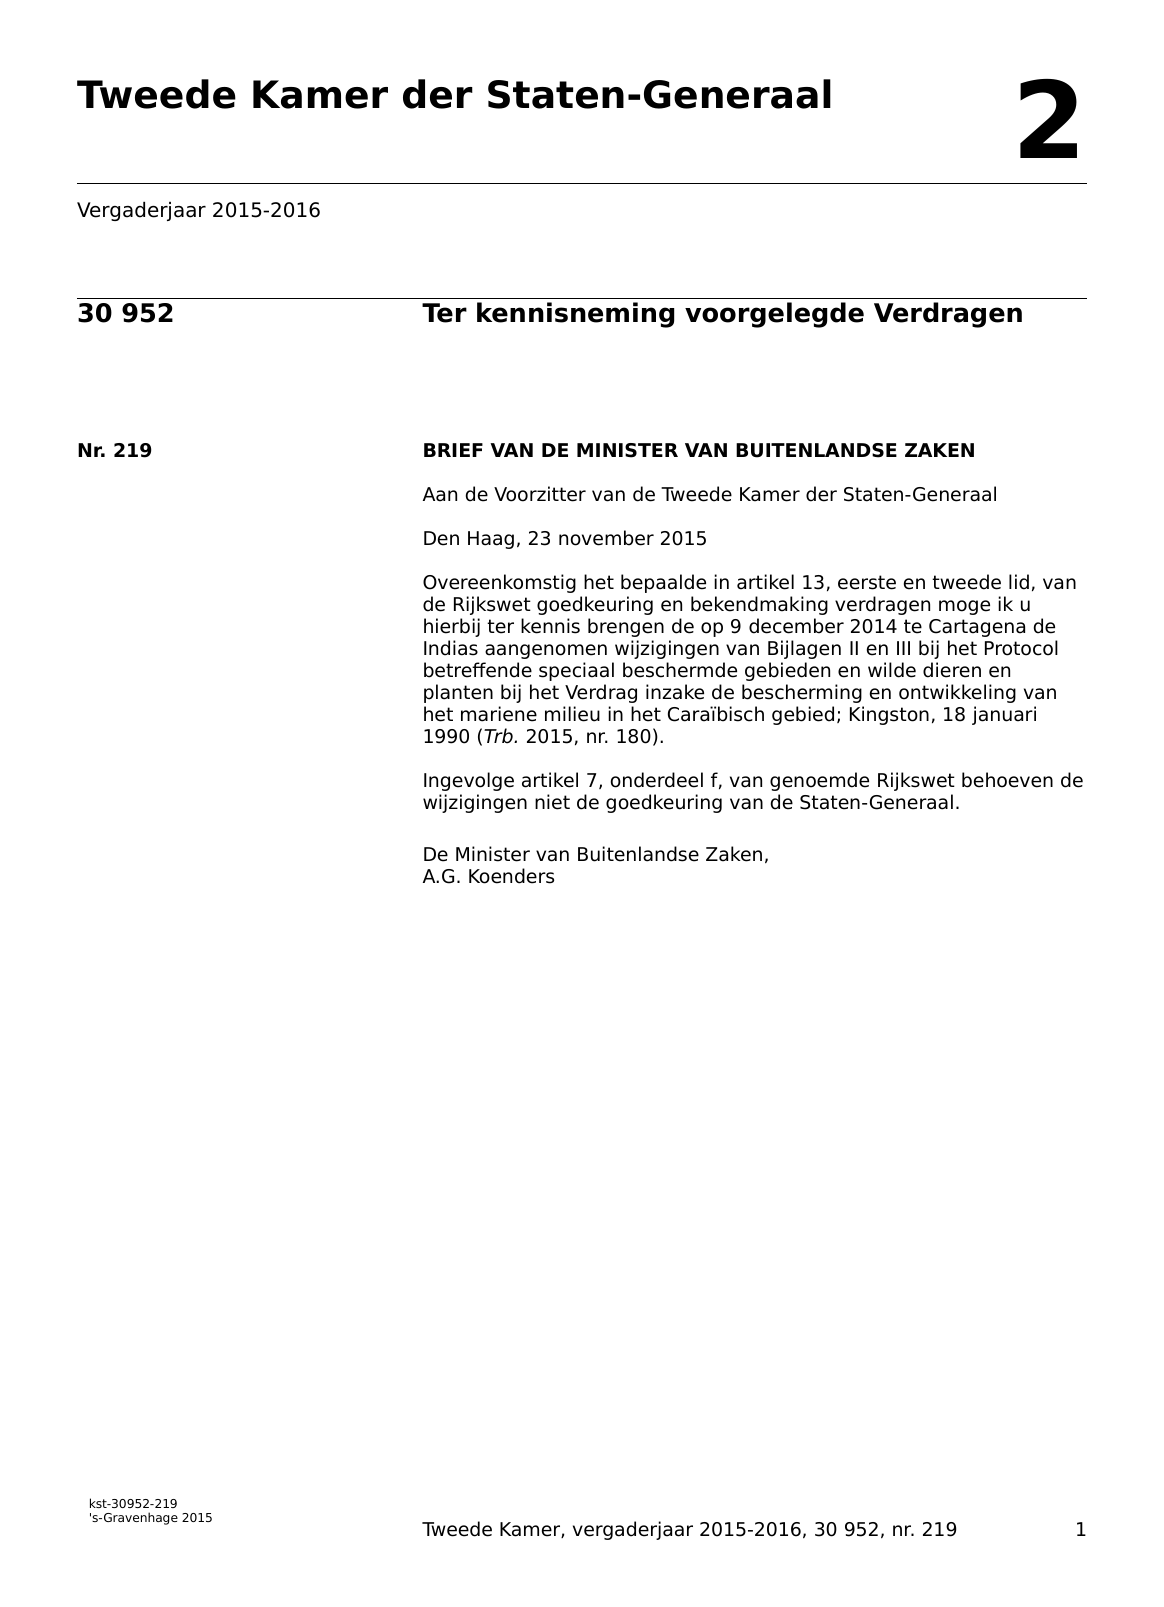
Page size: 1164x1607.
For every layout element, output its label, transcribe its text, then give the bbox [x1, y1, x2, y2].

subtitle Nr. 219 BRIEF VAN DE MINISTER VAN BUITENLANDSE ZAKEN [77, 440, 1087, 462]
table_header Tweede Kamer der Staten-Generaal [77, 59, 886, 183]
text Overeenkomstig het bepaalde in artikel 13, eerste en tweede lid, van de Rijkswet goedkeuring en bekendmaking verdragen moge ik u hierbij ter kennis brengen de op 9 december 2014 te Cartagena de Indias aangenomen wijzigingen van Bijlagen II en III bij het Protocol betreffende speciaal beschermde gebieden en wilde dieren en planten bij het Verdrag inzake de bescherming en ontwikkeling van het mariene milieu in het Caraïbisch gebied; Kingston, 18 januari 1990 (Trb. 2015, nr. 180). [422, 572, 1087, 748]
text 's-Gravenhage 2015 [88, 1511, 323, 1525]
table_header 2 [886, 59, 1087, 183]
table_cell Vergaderjaar 2015-2016 [77, 184, 1087, 298]
text Den Haag, 23 november 2015 [422, 528, 1087, 550]
text Ingevolge artikel 7, onderdeel f, van genoemde Rijkswet behoeven de wijzigingen niet de goedkeuring van de Staten-Generaal. [422, 770, 1087, 814]
subtitle 30 952 Ter kennisneming voorgelegde Verdragen [77, 299, 1087, 329]
text De Minister van Buitenlandse Zaken, A.G. Koenders [422, 844, 1087, 888]
text Aan de Voorzitter van de Tweede Kamer der Staten-Generaal [422, 484, 1087, 506]
text kst-30952-219 [88, 1497, 323, 1511]
